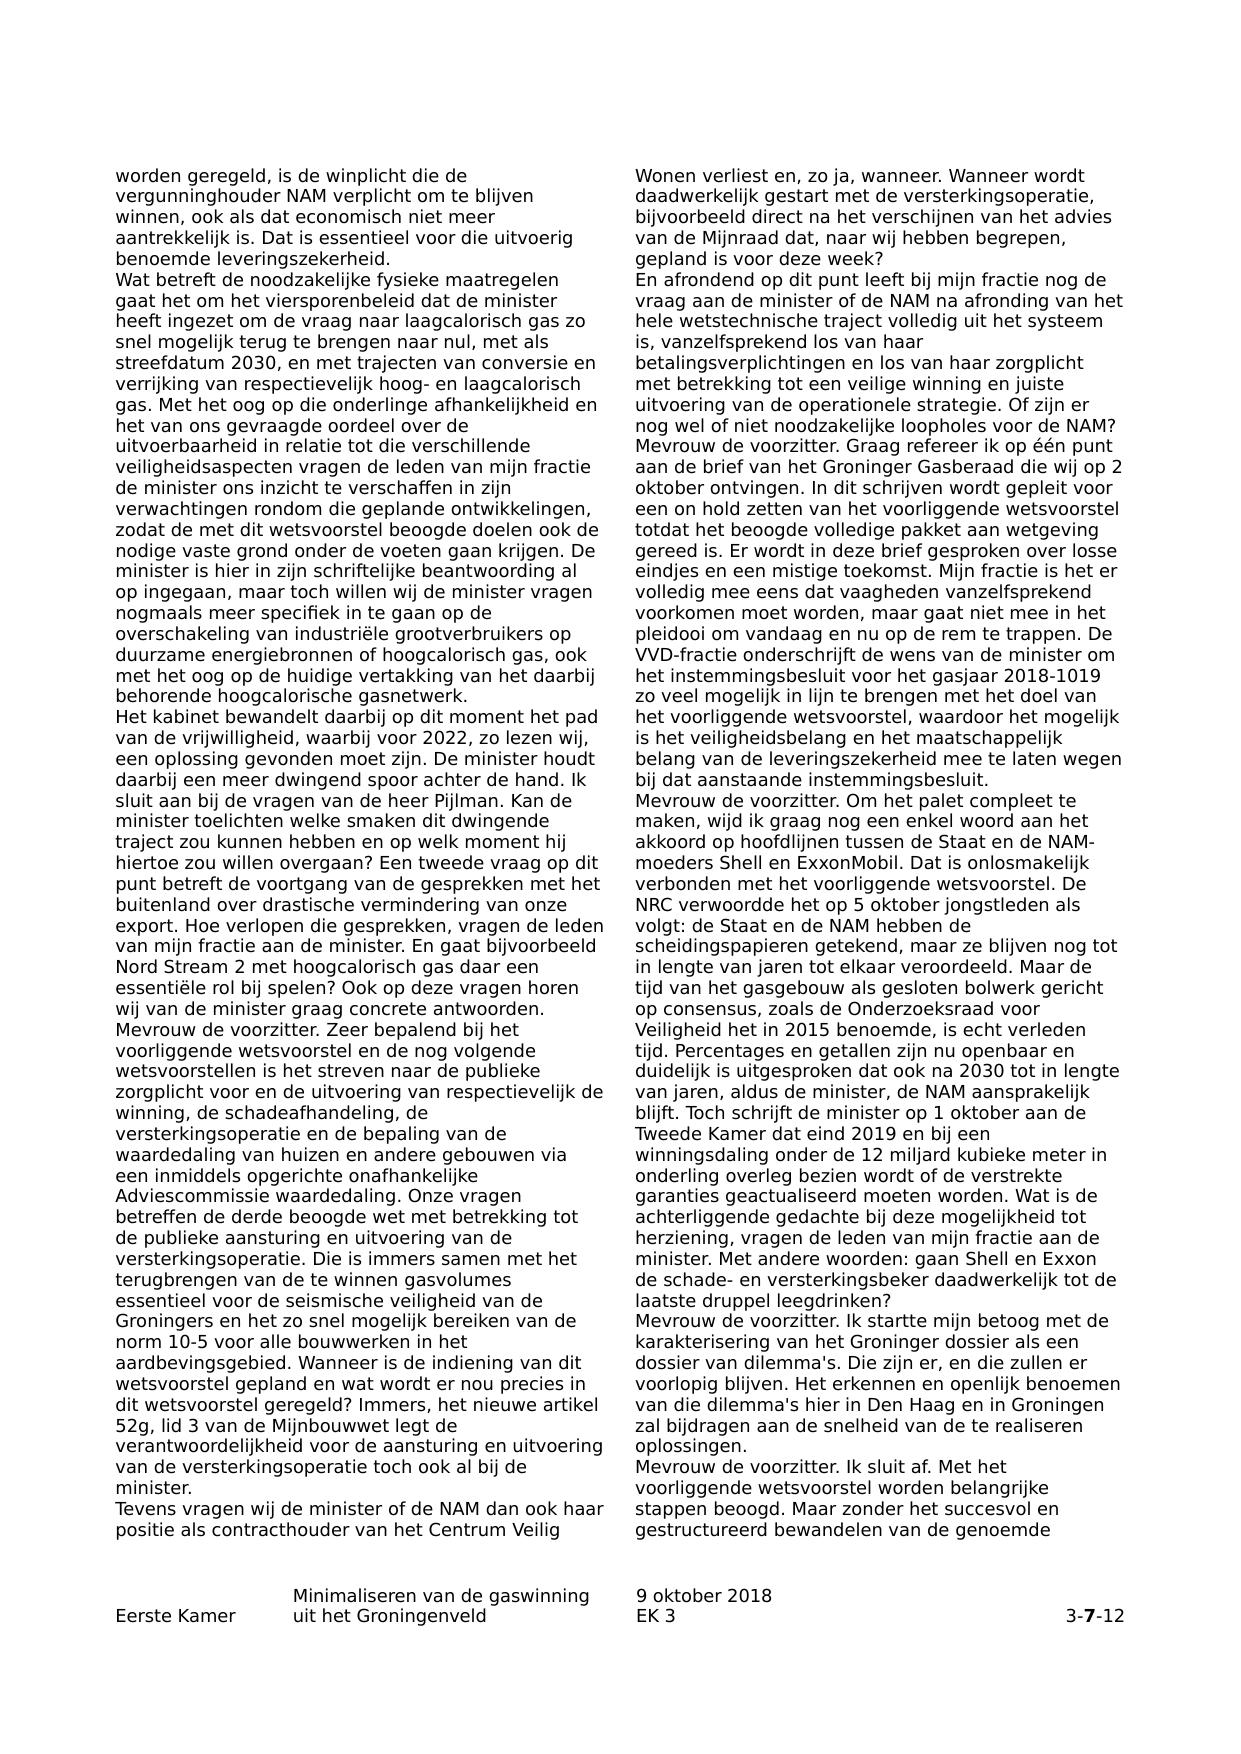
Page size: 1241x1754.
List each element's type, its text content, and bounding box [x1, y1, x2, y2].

text Mevrouw de voorzitter. Ik sluit af. Met het voorliggende wetsvoorstel worden belangrijke stappen beoogd. Maar zonder het succesvol en gestructureerd bewandelen van de genoemde [635, 1457, 1125, 1540]
text Wat betreft de noodzakelijke fysieke maatregelen gaat het om het viersporenbeleid dat de minister heeft ingezet om de vraag naar laagcalorisch gas zo snel mogelijk terug te brengen naar nul, met als streefdatum 2030, en met trajecten van conversie en verrijking van respectievelijk hoog- en laagcalorisch gas. Met het oog op die onderlinge afhankelijkheid en het van ons gevraagde oordeel over de uitvoerbaarheid in relatie tot die verschillende veiligheidsaspecten vragen de leden van mijn fractie de minister ons inzicht te verschaffen in zijn verwachtingen rondom die geplande ontwikkelingen, zodat de met dit wetsvoorstel beoogde doelen ook de nodige vaste grond onder de voeten gaan krijgen. De minister is hier in zijn schriftelijke beantwoording al op ingegaan, maar toch willen wij de minister vragen nogmaals meer specifiek in te gaan op de overschakeling van industriële grootverbruikers op duurzame energiebronnen of hoogcalorisch gas, ook met het oog op de huidige vertakking van het daarbij behorende hoogcalorische gasnetwerk. [115, 269, 605, 707]
text Mevrouw de voorzitter. Ik startte mijn betoog met de karakterisering van het Groninger dossier als een dossier van dilemma's. Die zijn er, en die zullen er voorlopig blijven. Het erkennen en openlijk benoemen van die dilemma's hier in Den Haag en in Groningen zal bijdragen aan de snelheid van de te realiseren oplossingen. [635, 1311, 1125, 1457]
text Mevrouw de voorzitter. Om het palet compleet te maken, wijd ik graag nog een enkel woord aan het akkoord op hoofdlijnen tussen de Staat en de NAM-moeders Shell en ExxonMobil. Dat is onlosmakelijk verbonden met het voorliggende wetsvoorstel. De NRC verwoordde het op 5 oktober jongstleden als volgt: de Staat en de NAM hebben de scheidingspapieren getekend, maar ze blijven nog tot in lengte van jaren tot elkaar veroordeeld. Maar de tijd van het gasgebouw als gesloten bolwerk gericht op consensus, zoals de Onderzoeksraad voor Veiligheid het in 2015 benoemde, is echt verleden tijd. Percentages en getallen zijn nu openbaar en duidelijk is uitgesproken dat ook na 2030 tot in lengte van jaren, aldus de minister, de NAM aansprakelijk blijft. Toch schrijft de minister op 1 oktober aan de Tweede Kamer dat eind 2019 en bij een winningsdaling onder de 12 miljard kubieke meter in onderling overleg bezien wordt of de verstrekte garanties geactualiseerd moeten worden. Wat is de achterliggende gedachte bij deze mogelijkheid tot herziening, vragen de leden van mijn fractie aan de minister. Met andere woorden: gaan Shell en Exxon de schade- en versterkingsbeker daadwerkelijk tot de laatste druppel leegdrinken? [635, 790, 1125, 1311]
text worden geregeld, is de winplicht die de vergunninghouder NAM verplicht om te blijven winnen, ook als dat economisch niet meer aantrekkelijk is. Dat is essentieel voor die uitvoerig benoemde leveringszekerheid. [115, 165, 605, 269]
text Mevrouw de voorzitter. Zeer bepalend bij het voorliggende wetsvoorstel en de nog volgende wetsvoorstellen is het streven naar de publieke zorgplicht voor en de uitvoering van respectievelijk de winning, de schadeafhandeling, de versterkingsoperatie en de bepaling van de waardedaling van huizen en andere gebouwen via een inmiddels opgerichte onafhankelijke Adviescommissie waardedaling. Onze vragen betreffen de derde beoogde wet met betrekking tot de publieke aansturing en uitvoering van de versterkingsoperatie. Die is immers samen met het terugbrengen van de te winnen gasvolumes essentieel voor de seismische veiligheid van de Groningers en het zo snel mogelijk bereiken van de norm 10-5 voor alle bouwwerken in het aardbevingsgebied. Wanneer is de indiening van dit wetsvoorstel gepland en wat wordt er nou precies in dit wetsvoorstel geregeld? Immers, het nieuwe artikel 52g, lid 3 van de Mijnbouwwet legt de verantwoordelijkheid voor de aansturing en uitvoering van de versterkingsoperatie toch ook al bij de minister. [115, 1019, 605, 1499]
text Tevens vragen wij de minister of de NAM dan ook haar positie als contracthouder van het Centrum Veilig [115, 1499, 605, 1540]
text Mevrouw de voorzitter. Graag refereer ik op één punt aan de brief van het Groninger Gasberaad die wij op 2 oktober ontvingen. In dit schrijven wordt gepleit voor een on hold zetten van het voorliggende wetsvoorstel totdat het beoogde volledige pakket aan wetgeving gereed is. Er wordt in deze brief gesproken over losse eindjes en een mistige toekomst. Mijn fractie is het er volledig mee eens dat vaagheden vanzelfsprekend voorkomen moet worden, maar gaat niet mee in het pleidooi om vandaag en nu op de rem te trappen. De VVD-fractie onderschrijft de wens van de minister om het instemmingsbesluit voor het gasjaar 2018-1019 zo veel mogelijk in lijn te brengen met het doel van het voorliggende wetsvoorstel, waardoor het mogelijk is het veiligheidsbelang en het maatschappelijk belang van de leveringszekerheid mee te laten wegen bij dat aanstaande instemmingsbesluit. [635, 436, 1125, 790]
text Het kabinet bewandelt daarbij op dit moment het pad van de vrijwilligheid, waarbij voor 2022, zo lezen wij, een oplossing gevonden moet zijn. De minister houdt daarbij een meer dwingend spoor achter de hand. Ik sluit aan bij de vragen van de heer Pijlman. Kan de minister toelichten welke smaken dit dwingende traject zou kunnen hebben en op welk moment hij hiertoe zou willen overgaan? Een tweede vraag op dit punt betreft de voortgang van de gesprekken met het buitenland over drastische vermindering van onze export. Hoe verlopen die gesprekken, vragen de leden van mijn fractie aan de minister. En gaat bijvoorbeeld Nord Stream 2 met hoogcalorisch gas daar een essentiële rol bij spelen? Ook op deze vragen horen wij van de minister graag concrete antwoorden. [115, 707, 605, 1019]
text Wonen verliest en, zo ja, wanneer. Wanneer wordt daadwerkelijk gestart met de versterkingsoperatie, bijvoorbeeld direct na het verschijnen van het advies van de Mijnraad dat, naar wij hebben begrepen, gepland is voor deze week? [635, 165, 1125, 269]
text En afrondend op dit punt leeft bij mijn fractie nog de vraag aan de minister of de NAM na afronding van het hele wetstechnische traject volledig uit het systeem is, vanzelfsprekend los van haar betalingsverplichtingen en los van haar zorgplicht met betrekking tot een veilige winning en juiste uitvoering van de operationele strategie. Of zijn er nog wel of niet noodzakelijke loopholes voor de NAM? [635, 269, 1125, 436]
